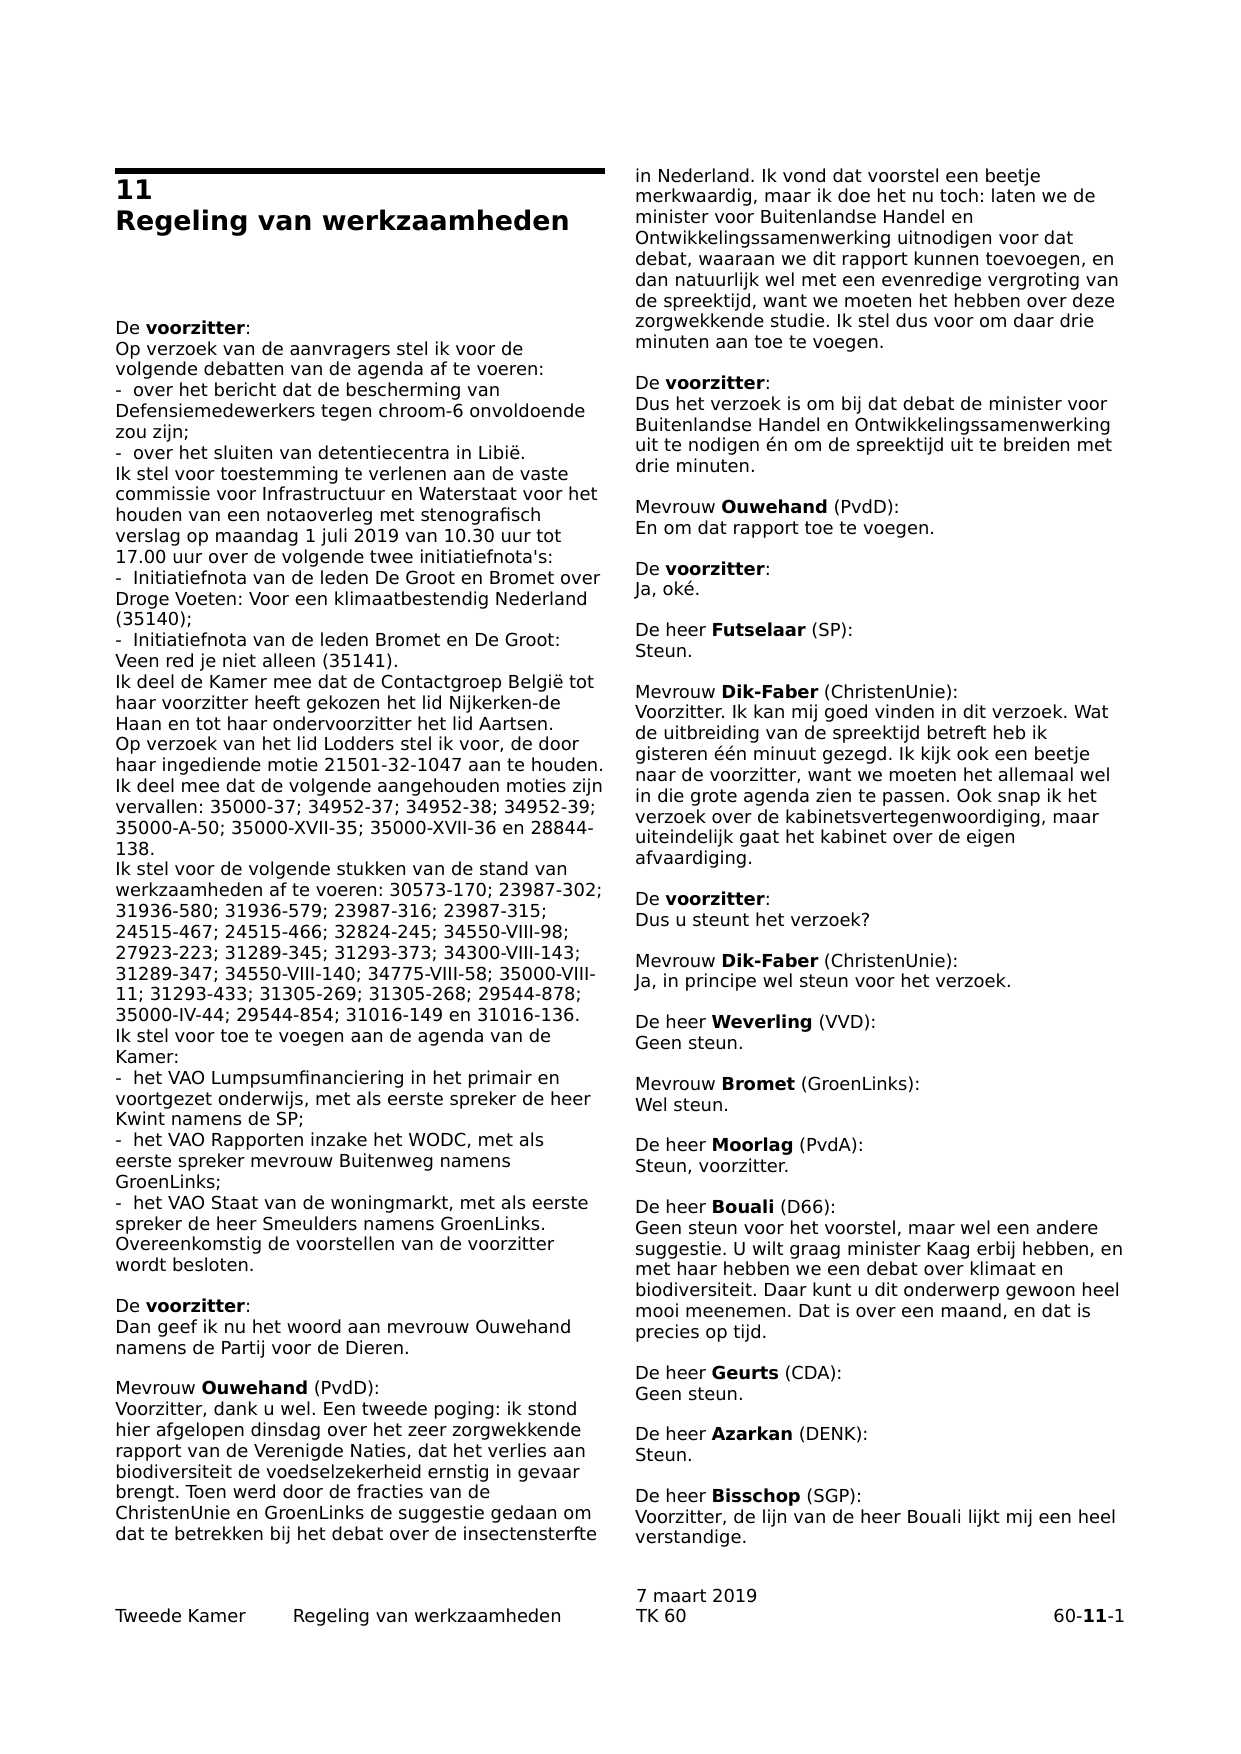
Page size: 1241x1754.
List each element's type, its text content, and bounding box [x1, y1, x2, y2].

text Ja, in principe wel steun voor het verzoek. [635, 971, 1125, 992]
text De voorzitter: [635, 558, 1125, 579]
text Ja, oké. [635, 579, 1125, 600]
text in Nederland. Ik vond dat voorstel een beetje merkwaardig, maar ik doe het nu toch: laten we de minister voor Buitenlandse Handel en Ontwikkelingssamenwerking uitnodigen voor dat debat, waaraan we dit rapport kunnen toevoegen, en dan natuurlijk wel met een evenredige vergroting van de spreektijd, want we moeten het hebben over deze zorgwekkende studie. Ik stel dus voor om daar drie minuten aan toe te voegen. [635, 165, 1125, 353]
text Mevrouw Dik-Faber (ChristenUnie): [635, 682, 1125, 702]
text Steun, voorzitter. [635, 1156, 1125, 1177]
text Overeenkomstig de voorstellen van de voorzitter wordt besloten. [115, 1234, 605, 1276]
text Mevrouw Bromet (GroenLinks): [635, 1074, 1125, 1094]
text De heer Futselaar (SP): [635, 620, 1125, 641]
text De voorzitter: [635, 373, 1125, 393]
text Geen steun. [635, 1383, 1125, 1404]
text De heer Moorlag (PvdA): [635, 1135, 1125, 1156]
text Ik stel voor toestemming te verlenen aan de vaste commissie voor Infrastructuur en Waterstaat voor het houden van een notaoverleg met stenografisch verslag op maandag 1 juli 2019 van 10.30 uur tot 17.00 uur over de volgende twee initiatiefnota's: [115, 463, 605, 567]
text De heer Azarkan (DENK): [635, 1424, 1125, 1445]
text Ik stel voor toe te voegen aan de agenda van de Kamer: [115, 1026, 605, 1067]
text Voorzitter, dank u wel. Een tweede poging: ik stond hier afgelopen dinsdag over het zeer zorgwekkende rapport van de Verenigde Naties, dat het verlies aan biodiversiteit de voedselzekerheid ernstig in gevaar brengt. Toen werd door de fracties van de ChristenUnie en GroenLinks de suggestie gedaan om dat te betrekken bij het debat over de insectensterfte [115, 1399, 605, 1545]
list over het bericht dat de bescherming van Defensiemedewerkers tegen chroom-6 onvoldoende zou zijn; [115, 380, 605, 442]
text Mevrouw Dik-Faber (ChristenUnie): [635, 951, 1125, 971]
list Initiatiefnota van de leden Bromet en De Groot: Veen red je niet alleen (35141). [115, 630, 605, 672]
text Op verzoek van de aanvragers stel ik voor de volgende debatten van de agenda af te voeren: [115, 338, 605, 380]
list Initiatiefnota van de leden De Groot en Bromet over Droge Voeten: Voor een klimaatbestendig Nederland (35140); [115, 567, 605, 630]
list over het sluiten van detentiecentra in Libië. [115, 442, 605, 463]
text Steun. [635, 1445, 1125, 1466]
text Ik deel de Kamer mee dat de Contactgroep België tot haar voorzitter heeft gekozen het lid Nijkerken-de Haan en tot haar ondervoorzitter het lid Aartsen. [115, 672, 605, 734]
list het VAO Staat van de woningmarkt, met als eerste spreker de heer Smeulders namens GroenLinks. [115, 1192, 605, 1234]
text De voorzitter: [115, 1296, 605, 1317]
text Geen steun. [635, 1033, 1125, 1054]
text Ik stel voor de volgende stukken van de stand van werkzaamheden af te voeren: 30573-170; 23987-302; 31936-580; 31936-579; 23987-316; 23987-315; 24515-467; 24515-466; 32824-245; 34550-VIII-98; 27923-223; 31289-345; 31293-373; 34300-VIII-143; 31289-347; 34550-VIII-140; 34775-VIII-58; 35000-VIII-11; 31293-433; 31305-269; 31305-268; 29544-878; 35000-IV-44; 29544-854; 31016-149 en 31016-136. [115, 859, 605, 1026]
text Op verzoek van het lid Lodders stel ik voor, de door haar ingediende motie 21501-32-1047 aan te houden. [115, 734, 605, 776]
text De voorzitter: [115, 318, 605, 338]
text Dus u steunt het verzoek? [635, 910, 1125, 931]
text Steun. [635, 641, 1125, 662]
text En om dat rapport toe te voegen. [635, 518, 1125, 538]
text De heer Weverling (VVD): [635, 1012, 1125, 1033]
text De heer Bisschop (SGP): [635, 1486, 1125, 1506]
title 11 Regeling van werkzaamheden [115, 174, 605, 237]
text De voorzitter: [635, 889, 1125, 910]
text Ik deel mee dat de volgende aangehouden moties zijn vervallen: 35000-37; 34952-37; 34952-38; 34952-39; 35000-A-50; 35000-XVII-35; 35000-XVII-36 en 28844-138. [115, 776, 605, 859]
text Mevrouw Ouwehand (PvdD): [635, 497, 1125, 518]
text Dan geef ik nu het woord aan mevrouw Ouwehand namens de Partij voor de Dieren. [115, 1317, 605, 1358]
text Wel steun. [635, 1094, 1125, 1115]
text Voorzitter, de lijn van de heer Bouali lijkt mij een heel verstandige. [635, 1506, 1125, 1548]
list het VAO Lumpsumfinanciering in het primair en voortgezet onderwijs, met als eerste spreker de heer Kwint namens de SP; [115, 1067, 605, 1130]
text Dus het verzoek is om bij dat debat de minister voor Buitenlandse Handel en Ontwikkelingssamenwerking uit te nodigen én om de spreektijd uit te breiden met drie minuten. [635, 393, 1125, 477]
list het VAO Rapporten inzake het WODC, met als eerste spreker mevrouw Buitenweg namens GroenLinks; [115, 1130, 605, 1192]
text De heer Geurts (CDA): [635, 1362, 1125, 1383]
text Geen steun voor het voorstel, maar wel een andere suggestie. U wilt graag minister Kaag erbij hebben, en met haar hebben we een debat over klimaat en biodiversiteit. Daar kunt u dit onderwerp gewoon heel mooi meenemen. Dat is over een maand, en dat is precies op tijd. [635, 1217, 1125, 1342]
text De heer Bouali (D66): [635, 1197, 1125, 1217]
text Mevrouw Ouwehand (PvdD): [115, 1378, 605, 1399]
text Voorzitter. Ik kan mij goed vinden in dit verzoek. Wat de uitbreiding van de spreektijd betreft heb ik gisteren één minuut gezegd. Ik kijk ook een beetje naar de voorzitter, want we moeten het allemaal wel in die grote agenda zien te passen. Ook snap ik het verzoek over de kabinetsvertegenwoordiging, maar uiteindelijk gaat het kabinet over de eigen afvaardiging. [635, 702, 1125, 869]
